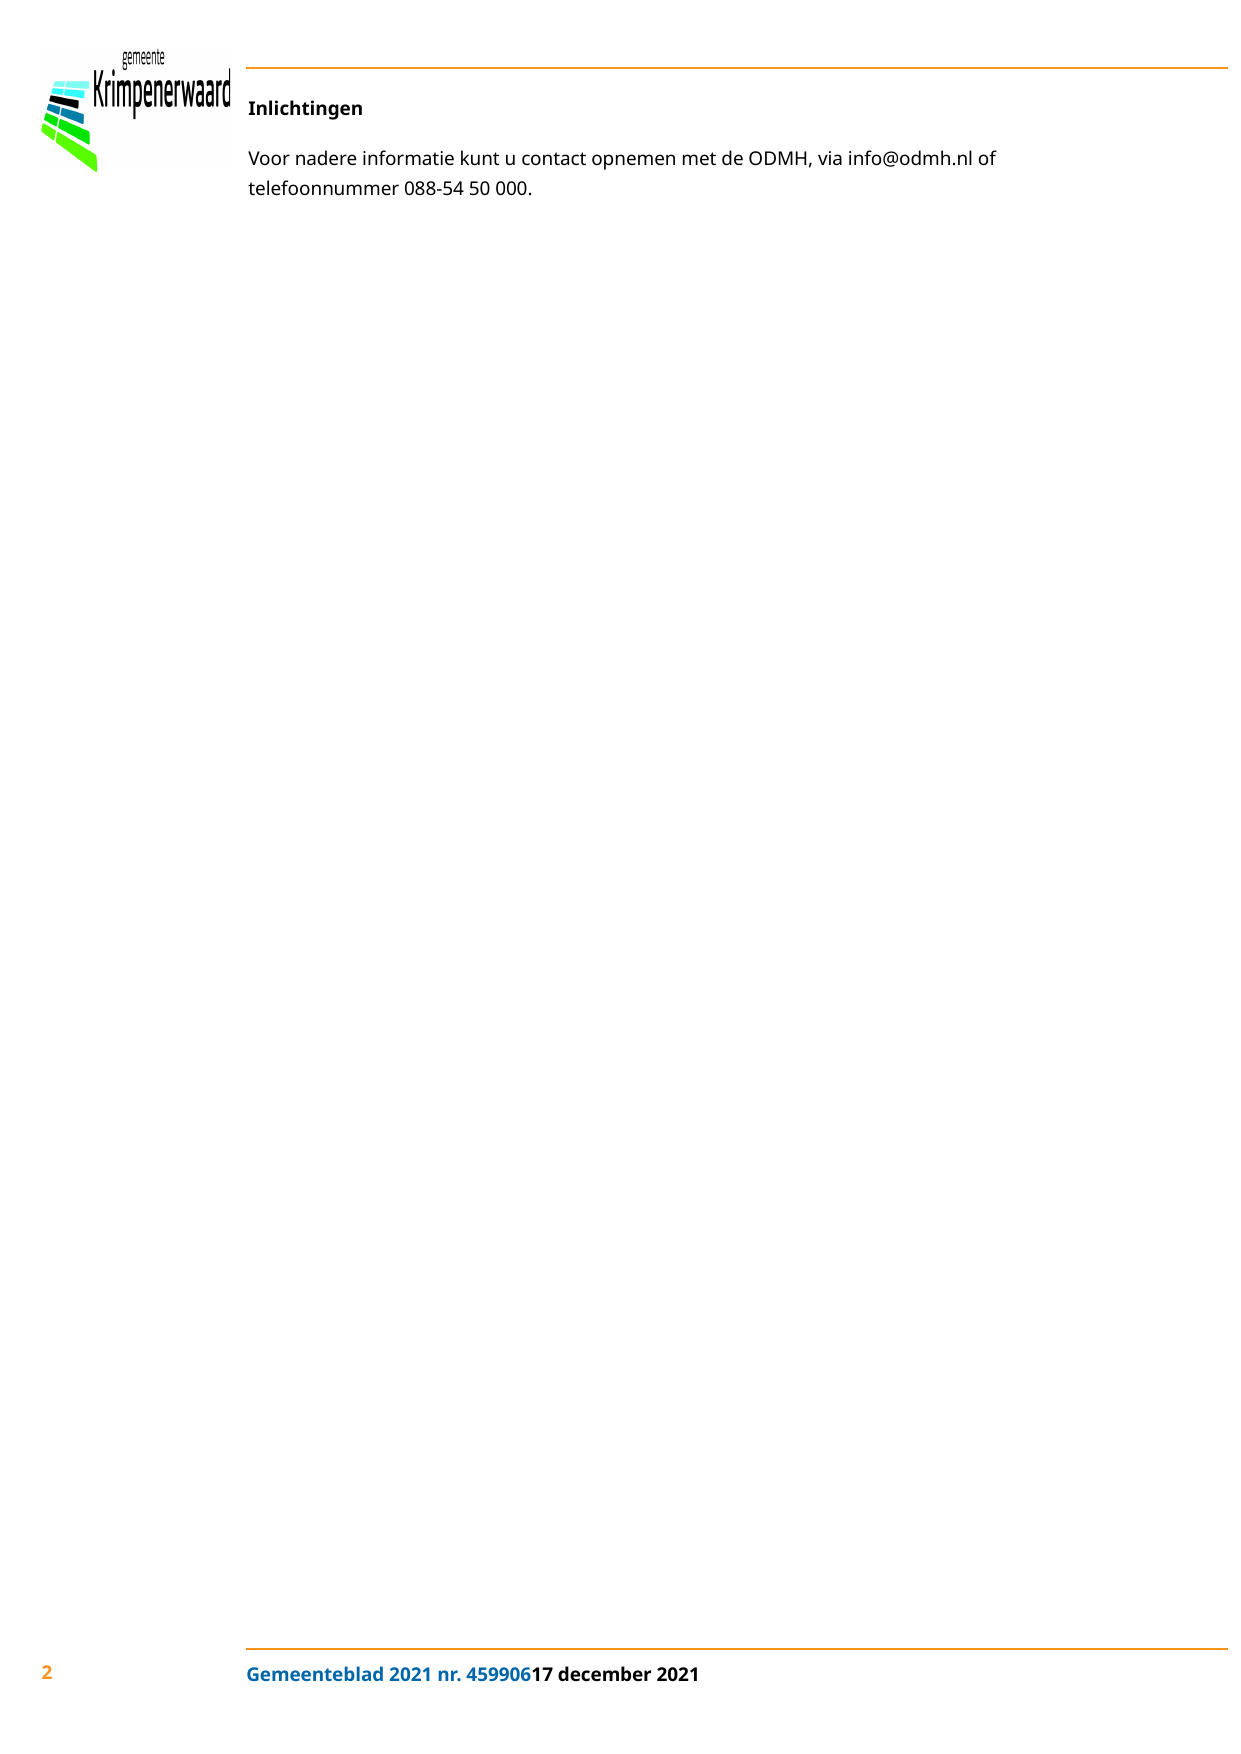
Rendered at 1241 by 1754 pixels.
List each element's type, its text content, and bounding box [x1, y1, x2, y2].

picture [41, 47, 231, 172]
text Voor nadere informatie kunt u contact opnemen met de ODMH, via info@odmh.nl of telefoonnummer 088-54 50 000. [248, 145, 1152, 201]
text Inlichtingen [248, 95, 1152, 121]
